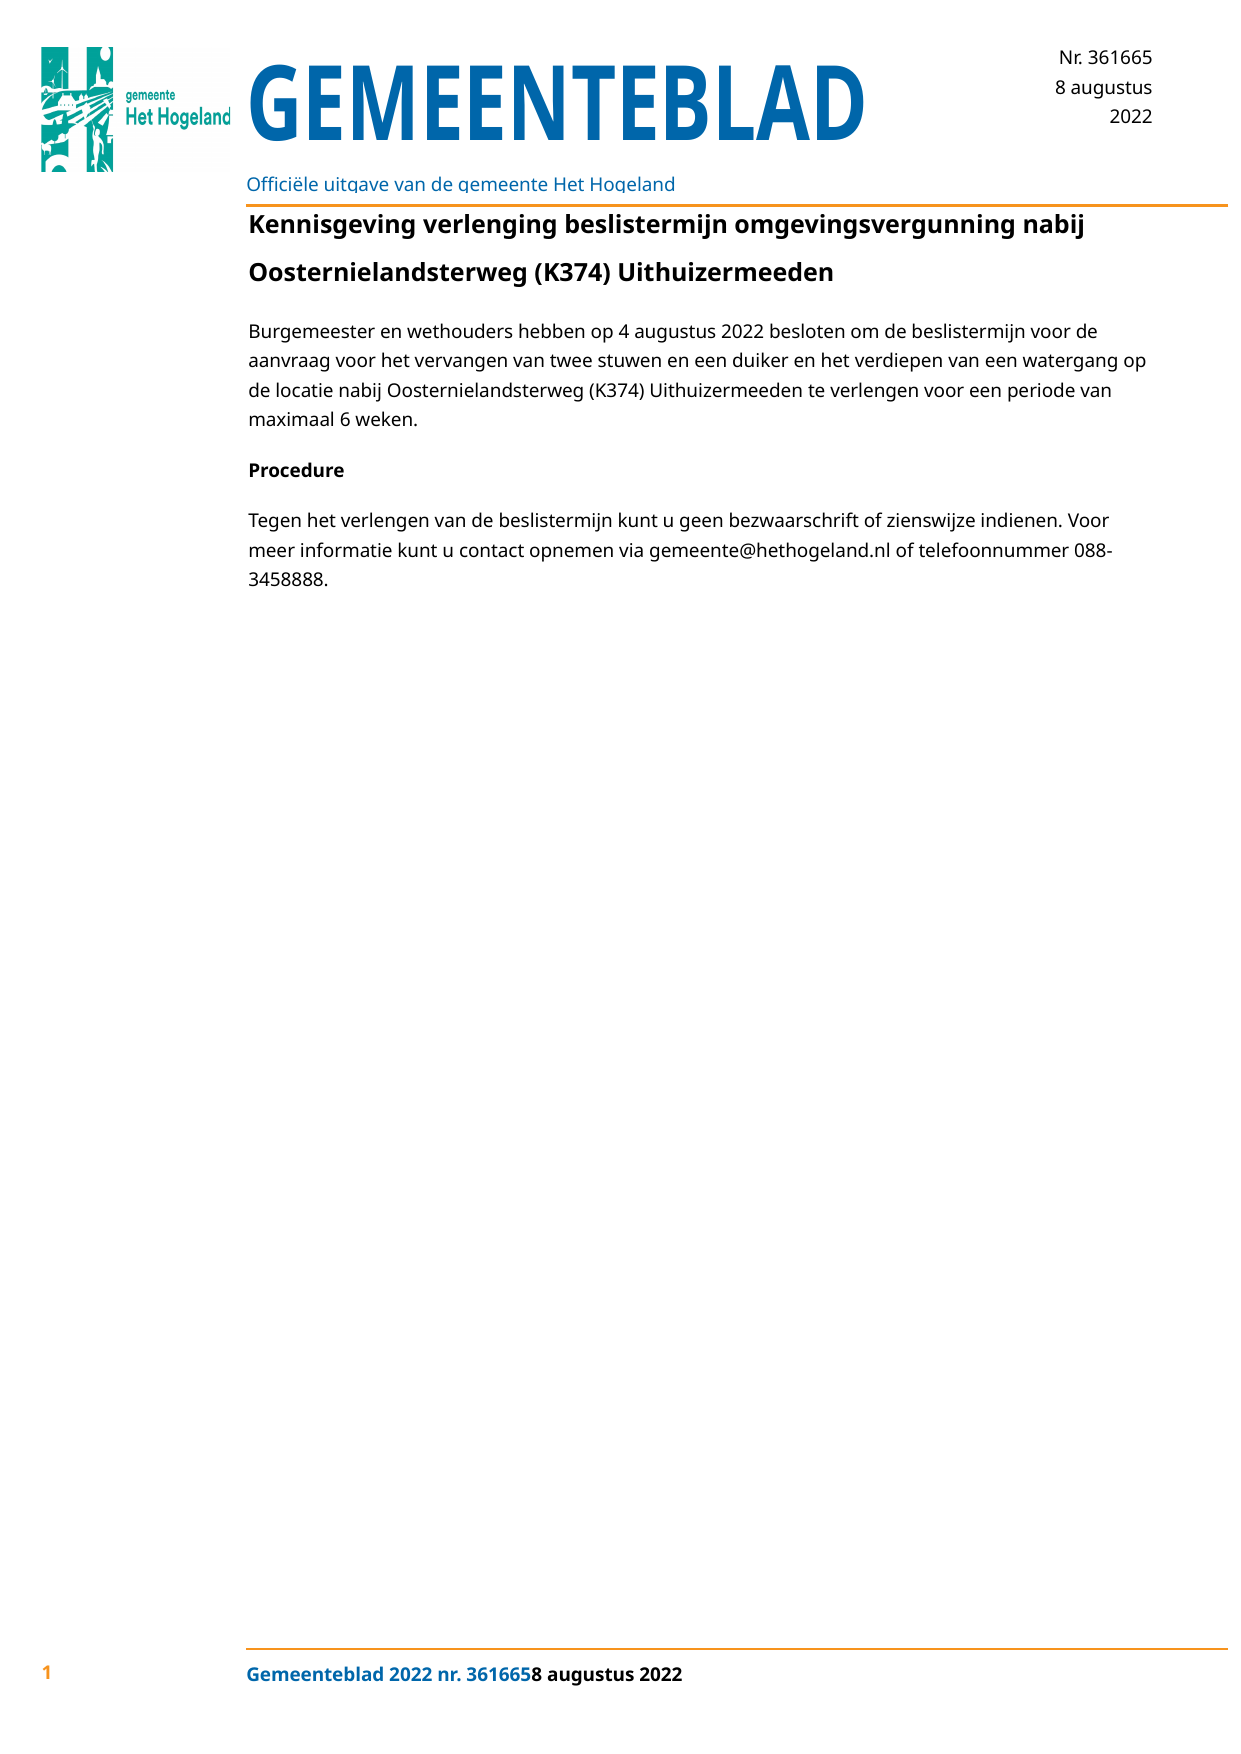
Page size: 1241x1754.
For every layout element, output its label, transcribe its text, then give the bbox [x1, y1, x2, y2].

text Procedure [248, 457, 1152, 483]
picture [41, 47, 231, 172]
text Burgemeester en wethouders hebben op 4 augustus 2022 besloten om de beslistermijn voor de aanvraag voor het vervangen van twee stuwen en een duiker en het verdiepen van een watergang op de locatie nabij Oosternielandsterweg (K374) Uithuizermeeden te verlengen voor een periode van maximaal 6 weken. [248, 318, 1152, 432]
text Kennisgeving verlenging beslistermijn omgevingsvergunning nabij Oosternielandsterweg (K374) Uithuizermeeden [248, 207, 1152, 288]
text Tegen het verlengen van de beslistermijn kunt u geen bezwaarschrift of zienswijze indienen. Voor meer informatie kunt u contact opnemen via gemeente@hethogeland.nl of telefoonnummer 088-3458888. [248, 507, 1152, 592]
